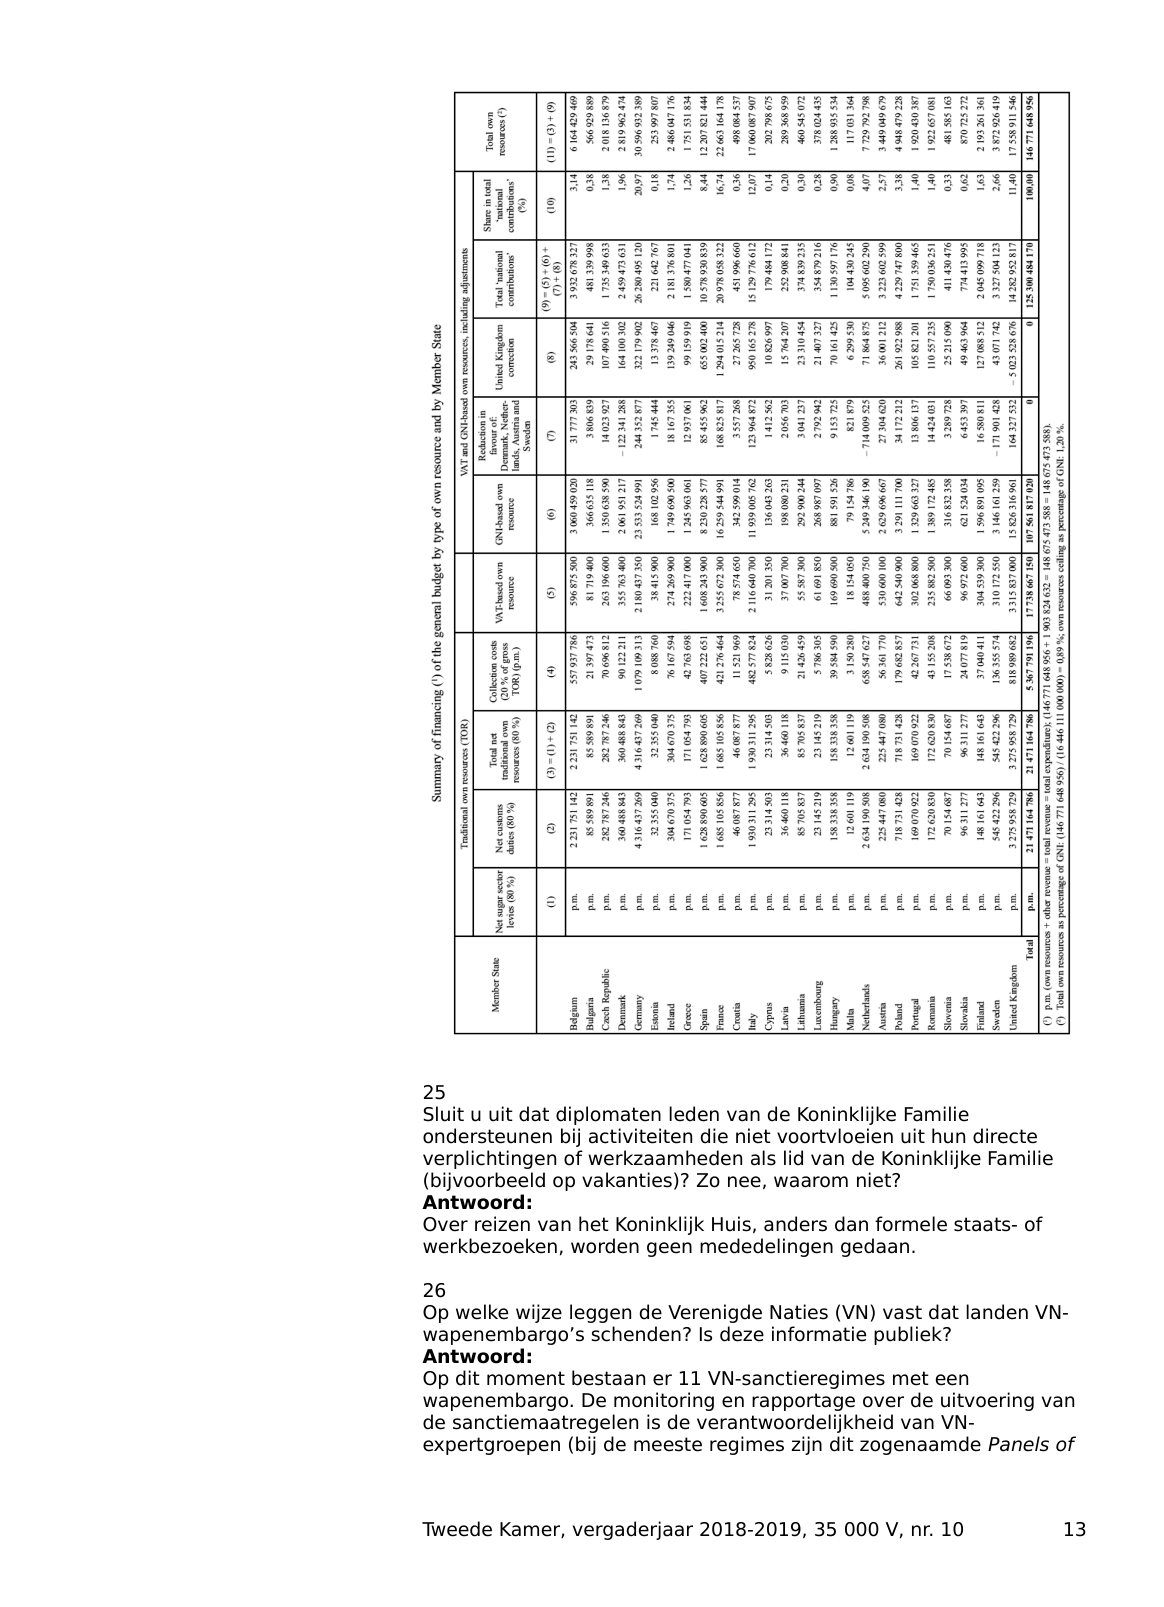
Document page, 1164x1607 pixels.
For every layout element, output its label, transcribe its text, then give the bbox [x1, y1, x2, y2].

text Over reizen van het Koninklijk Huis, anders dan formele staats- of werkbezoeken, worden geen mededelingen gedaan. [422, 1214, 1087, 1258]
picture [422, 81, 1072, 1038]
text Op dit moment bestaan er 11 VN-sanctieregimes met een wapenembargo. De monitoring en rapportage over de uitvoering van de sanctiemaatregelen is de verantwoordelijkheid van VN-expertgroepen (bij de meeste regimes zijn dit zogenaamde Panels of [422, 1368, 1087, 1456]
text Antwoord: [422, 1192, 1087, 1214]
text 26 [422, 1280, 1087, 1302]
text Antwoord: [422, 1346, 1087, 1368]
text 25 [422, 1082, 1087, 1104]
text Op welke wijze leggen de Verenigde Naties (VN) vast dat landen VN-wapenembargo’s schenden? Is deze informatie publiek? [422, 1302, 1087, 1346]
text Sluit u uit dat diplomaten leden van de Koninklijke Familie ondersteunen bij activiteiten die niet voortvloeien uit hun directe verplichtingen of werkzaamheden als lid van de Koninklijke Familie (bijvoorbeeld op vakanties)? Zo nee, waarom niet? [422, 1104, 1087, 1192]
